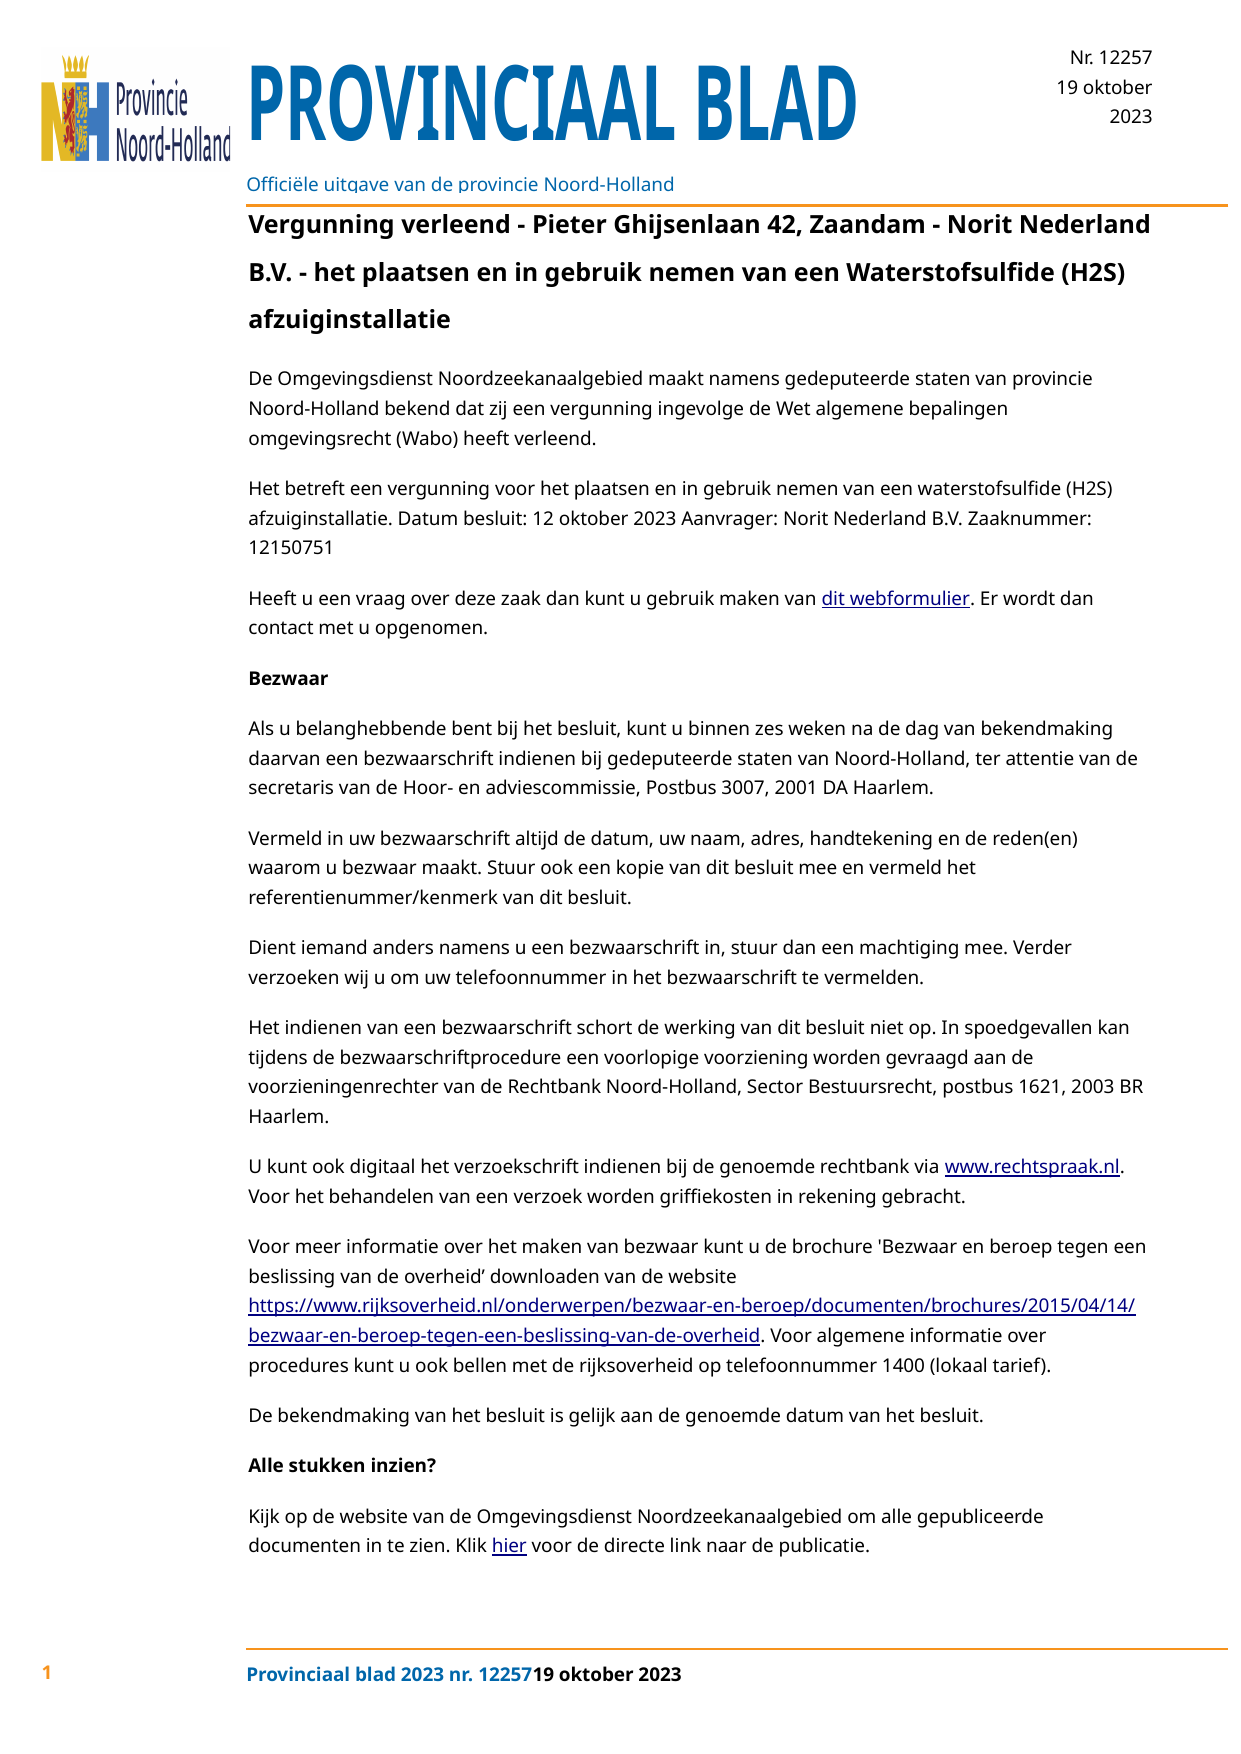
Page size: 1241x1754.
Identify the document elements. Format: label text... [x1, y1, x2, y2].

text Het indienen van een bezwaarschrift schort de werking van dit besluit niet op. In spoedgevallen kan tijdens de bezwaarschriftprocedure een voorlopige voorziening worden gevraagd aan de voorzieningenrechter van de Rechtbank Noord-Holland, Sector Bestuursrecht, postbus 1621, 2003 BR Haarlem. [248, 1014, 1152, 1129]
text Voor meer informatie over het maken van bezwaar kunt u de brochure 'Bezwaar en beroep tegen een beslissing van de overheid’ downloaden van de website https://www.rijksoverheid.nl/onderwerpen/bezwaar-en-beroep/documenten/brochures/2015/04/14/bezwaar-en-beroep-tegen-een-beslissing-van-de-overheid. Voor algemene informatie over procedures kunt u ook bellen met de rijksoverheid op telefoonnummer 1400 (lokaal tarief). [248, 1233, 1152, 1377]
text Kijk op de website van de Omgevingsdienst Noordzeekanaalgebied om alle gepubliceerde documenten in te zien. Klik hier voor de directe link naar de publicatie. [248, 1503, 1152, 1558]
text U kunt ook digitaal het verzoekschrift indienen bij de genoemde rechtbank via www.rechtspraak.nl. Voor het behandelen van een verzoek worden griffiekosten in rekening gebracht. [248, 1153, 1152, 1209]
picture [41, 47, 231, 172]
text De bekendmaking van het besluit is gelijk aan de genoemde datum van het besluit. [248, 1402, 1152, 1428]
text Heeft u een vraag over deze zaak dan kunt u gebruik maken van dit webformulier. Er wordt dan contact met u opgenomen. [248, 585, 1152, 640]
text Vermeld in uw bezwaarschrift altijd de datum, uw naam, adres, handtekening en de reden(en) waarom u bezwaar maakt. Stuur ook een kopie van dit besluit mee en vermeld het referentienummer/kenmerk van dit besluit. [248, 825, 1152, 909]
text Als u belanghebbende bent bij het besluit, kunt u binnen zes weken na de dag van bekendmaking daarvan een bezwaarschrift indienen bij gedeputeerde staten van Noord-Holland, ter attentie van de secretaris van de Hoor- en adviescommissie, Postbus 3007, 2001 DA Haarlem. [248, 715, 1152, 800]
text Dient iemand anders namens u een bezwaarschrift in, stuur dan een machtiging mee. Verder verzoeken wij u om uw telefoonnummer in het bezwaarschrift te vermelden. [248, 934, 1152, 989]
text De Omgevingsdienst Noordzeekanaalgebied maakt namens gedeputeerde staten van provincie Noord-Holland bekend dat zij een vergunning ingevolge de Wet algemene bepalingen omgevingsrecht (Wabo) heeft verleend. [248, 366, 1152, 450]
text Alle stukken inzien? [248, 1453, 1152, 1478]
text Het betreft een vergunning voor het plaatsen en in gebruik nemen van een waterstofsulfide (H2S) afzuiginstallatie. Datum besluit: 12 oktober 2023 Aanvrager: Norit Nederland B.V. Zaaknummer: 12150751 [248, 475, 1152, 560]
text Bezwaar [248, 665, 1152, 690]
text Vergunning verleend - Pieter Ghijsenlaan 42, Zaandam - Norit Nederland B.V. - het plaatsen en in gebruik nemen van een Waterstofsulfide (H2S) afzuiginstallatie [248, 207, 1152, 336]
